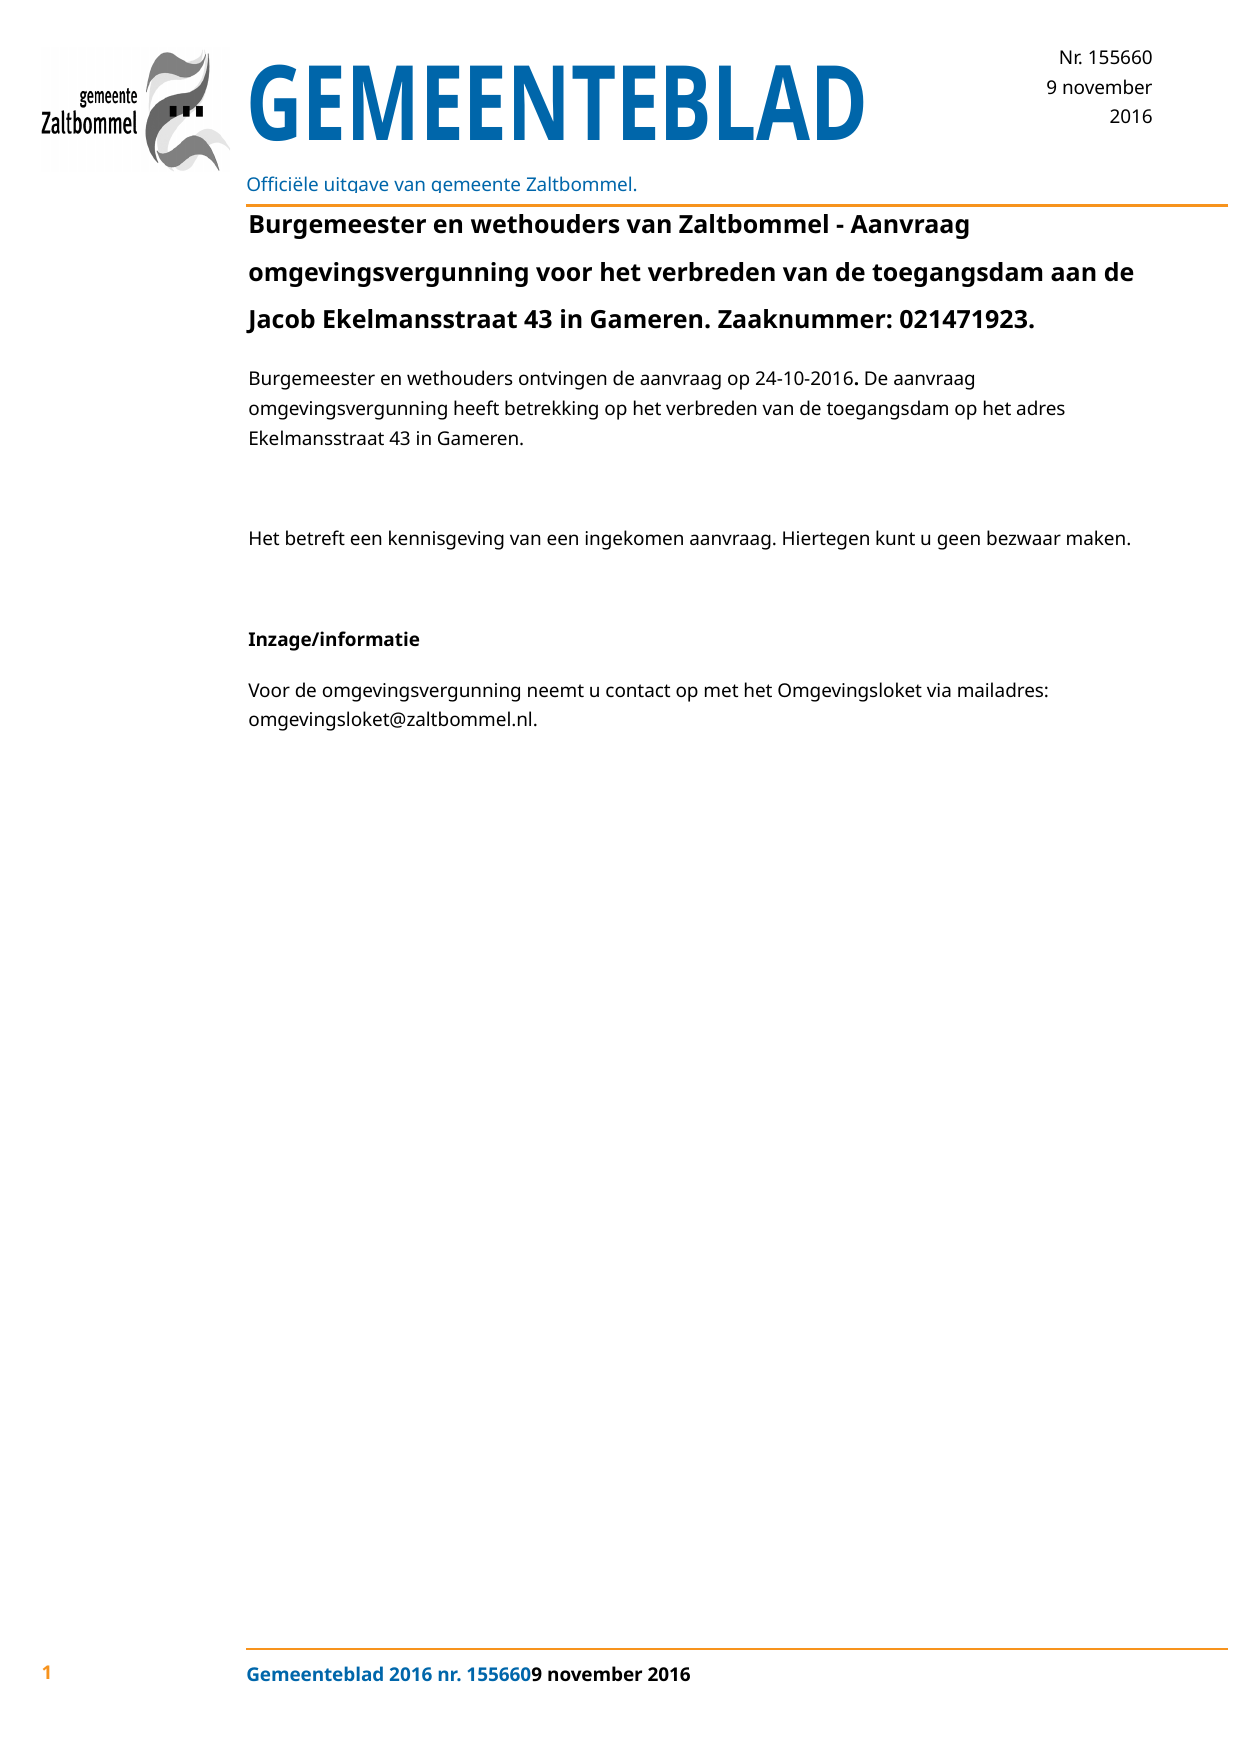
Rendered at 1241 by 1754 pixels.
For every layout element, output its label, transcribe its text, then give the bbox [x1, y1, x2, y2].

text Voor de omgevingsvergunning neemt u contact op met het Omgevingsloket via mailadres: omgevingsloket@zaltbommel.nl. [248, 677, 1152, 732]
picture [41, 47, 231, 172]
text Burgemeester en wethouders ontvingen de aanvraag op 24-10-2016. De aanvraag omgevingsvergunning heeft betrekking op het verbreden van de toegangsdam op het adres Ekelmansstraat 43 in Gameren. [248, 366, 1152, 450]
text Inzage/informatie [248, 626, 1152, 652]
text Burgemeester en wethouders van Zaltbommel - Aanvraag omgevingsvergunning voor het verbreden van de toegangsdam aan de Jacob Ekelmansstraat 43 in Gameren. Zaaknummer: 021471923. [248, 207, 1152, 336]
text Het betreft een kennisgeving van een ingekomen aanvraag. Hiertegen kunt u geen bezwaar maken. [248, 526, 1152, 551]
